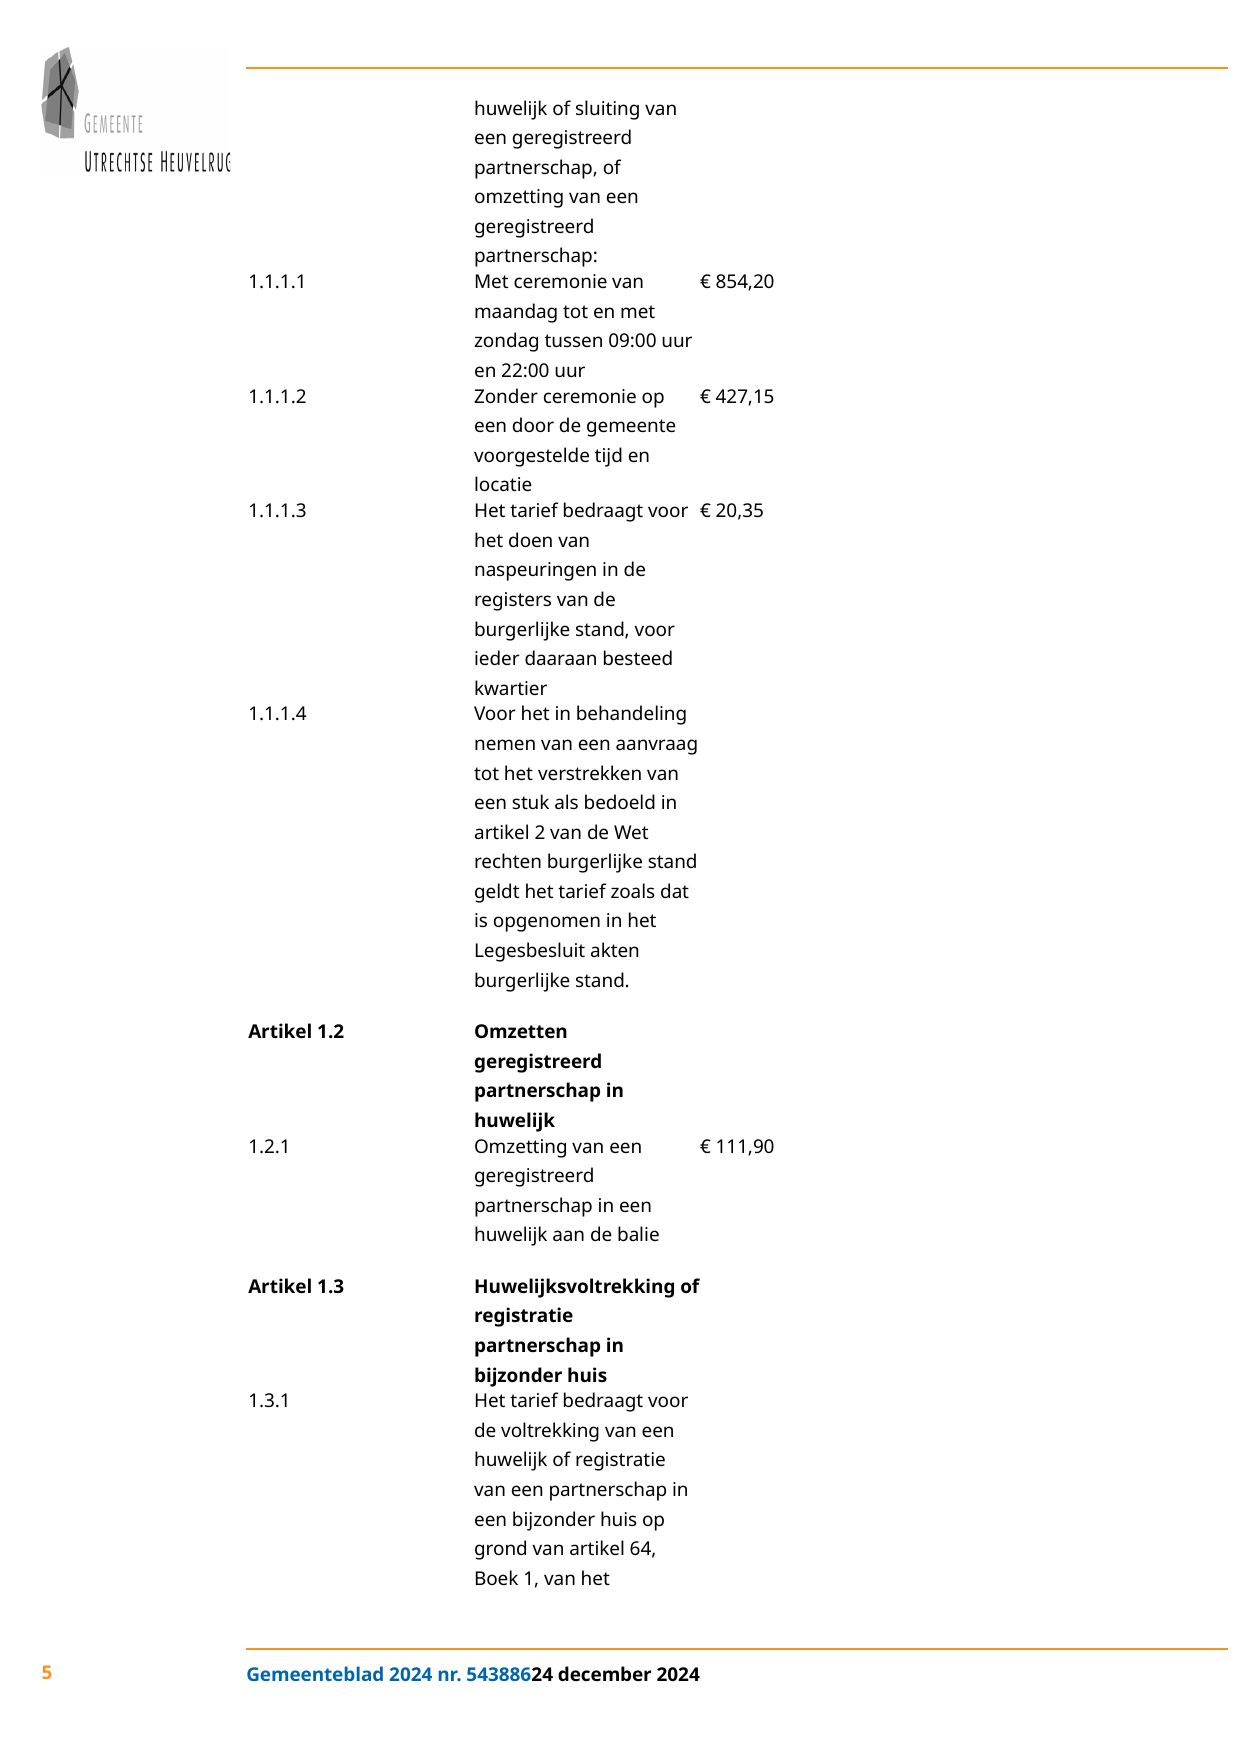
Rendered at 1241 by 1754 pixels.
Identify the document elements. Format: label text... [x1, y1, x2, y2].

table_cell [700, 993, 1152, 1018]
table_cell [700, 1388, 1152, 1591]
table_cell [248, 1247, 474, 1273]
table_cell [700, 1018, 1152, 1133]
table_cell [700, 95, 1152, 268]
table_cell Het tarief bedraagt voor het doen van naspeuringen in de registers van de burgerlijke stand, voor ieder daaraan besteed kwartier [474, 498, 700, 701]
table_cell Artikel 1.3 [248, 1273, 474, 1387]
table_cell € 111,90 [700, 1133, 1152, 1247]
table_cell 1.3.1 [248, 1388, 474, 1591]
table_cell Artikel 1.2 [248, 1018, 474, 1133]
table_cell [700, 1247, 1152, 1273]
table_cell Het tarief bedraagt voor de voltrekking van een huwelijk of registratie van een partnerschap in een bijzonder huis op grond van artikel 64, Boek 1, van het [474, 1388, 700, 1591]
table_cell huwelijk of sluiting van een geregistreerd partnerschap, of omzetting van een geregistreerd partnerschap: [474, 95, 700, 268]
table_cell 1.2.1 [248, 1133, 474, 1247]
table_cell € 427,15 [700, 383, 1152, 497]
table_cell Zonder ceremonie op een door de gemeente voorgestelde tijd en locatie [474, 383, 700, 497]
table_cell [700, 701, 1152, 993]
picture [41, 47, 231, 172]
table_cell € 20,35 [700, 498, 1152, 701]
table_cell [700, 1273, 1152, 1387]
table_cell 1.1.1.2 [248, 383, 474, 497]
table_cell Huwelijksvoltrekking of registratie partnerschap in bijzonder huis [474, 1273, 700, 1387]
table_cell Omzetten geregistreerd partnerschap in huwelijk [474, 1018, 700, 1133]
table_cell 1.1.1.4 [248, 701, 474, 993]
table_cell [474, 1247, 700, 1273]
table_cell [474, 993, 700, 1018]
table_cell [248, 95, 474, 268]
table_cell Voor het in behandeling nemen van een aanvraag tot het verstrekken van een stuk als bedoeld in artikel 2 van de Wet rechten burgerlijke stand geldt het tarief zoals dat is opgenomen in het Legesbesluit akten burgerlijke stand. [474, 701, 700, 993]
table_cell Omzetting van een geregistreerd partnerschap in een huwelijk aan de balie [474, 1133, 700, 1247]
table_cell 1.1.1.1 [248, 269, 474, 383]
table_cell € 854,20 [700, 269, 1152, 383]
table_cell 1.1.1.3 [248, 498, 474, 701]
table_cell [248, 993, 474, 1018]
table_cell Met ceremonie van maandag tot en met zondag tussen 09:00 uur en 22:00 uur [474, 269, 700, 383]
